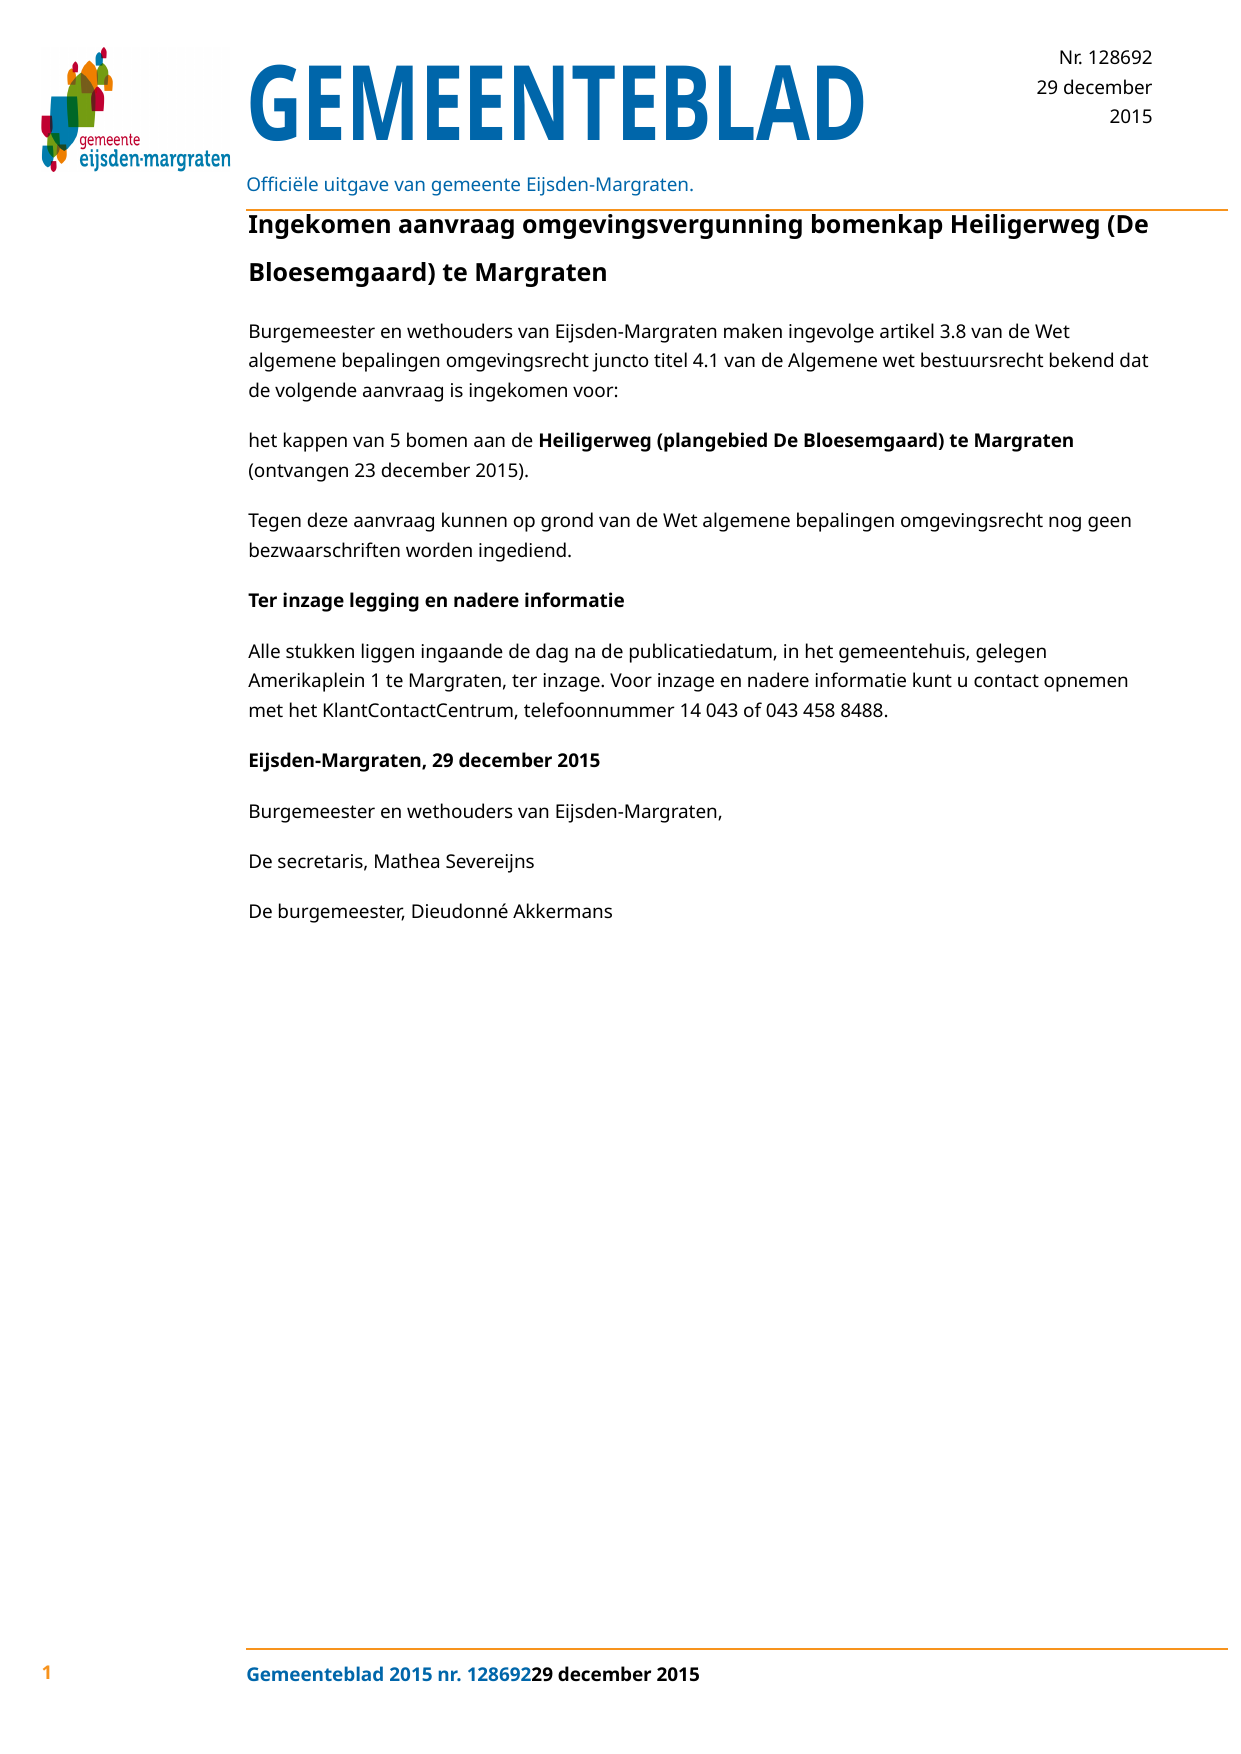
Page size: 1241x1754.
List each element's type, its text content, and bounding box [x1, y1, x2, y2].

text Eijsden-Margraten, 29 december 2015 [248, 747, 1152, 773]
text Burgemeester en wethouders van Eijsden-Margraten, [248, 798, 1152, 824]
text De burgemeester, Dieudonné Akkermans [248, 899, 1152, 924]
text De secretaris, Mathea Severeijns [248, 848, 1152, 874]
text Ingekomen aanvraag omgevingsvergunning bomenkap Heiligerweg (De Bloesemgaard) te Margraten [248, 211, 1152, 288]
picture [41, 47, 231, 172]
text Burgemeester en wethouders van Eijsden-Margraten maken ingevolge artikel 3.8 van de Wet algemene bepalingen omgevingsrecht juncto titel 4.1 van de Algemene wet bestuursrecht bekend dat de volgende aanvraag is ingekomen voor: [248, 318, 1152, 403]
text Tegen deze aanvraag kunnen op grond van de Wet algemene bepalingen omgevingsrecht nog geen bezwaarschriften worden ingediend. [248, 507, 1152, 563]
text Ter inzage legging en nadere informatie [248, 587, 1152, 613]
text Alle stukken liggen ingaande de dag na de publicatiedatum, in het gemeentehuis, gelegen Amerikaplein 1 te Margraten, ter inzage. Voor inzage en nadere informatie kunt u contact opnemen met het KlantContactCentrum, telefoonnummer 14 043 of 043 458 8488. [248, 638, 1152, 723]
text het kappen van 5 bomen aan de Heiligerweg (plangebied De Bloesemgaard) te Margraten (ontvangen 23 december 2015). [248, 427, 1152, 483]
